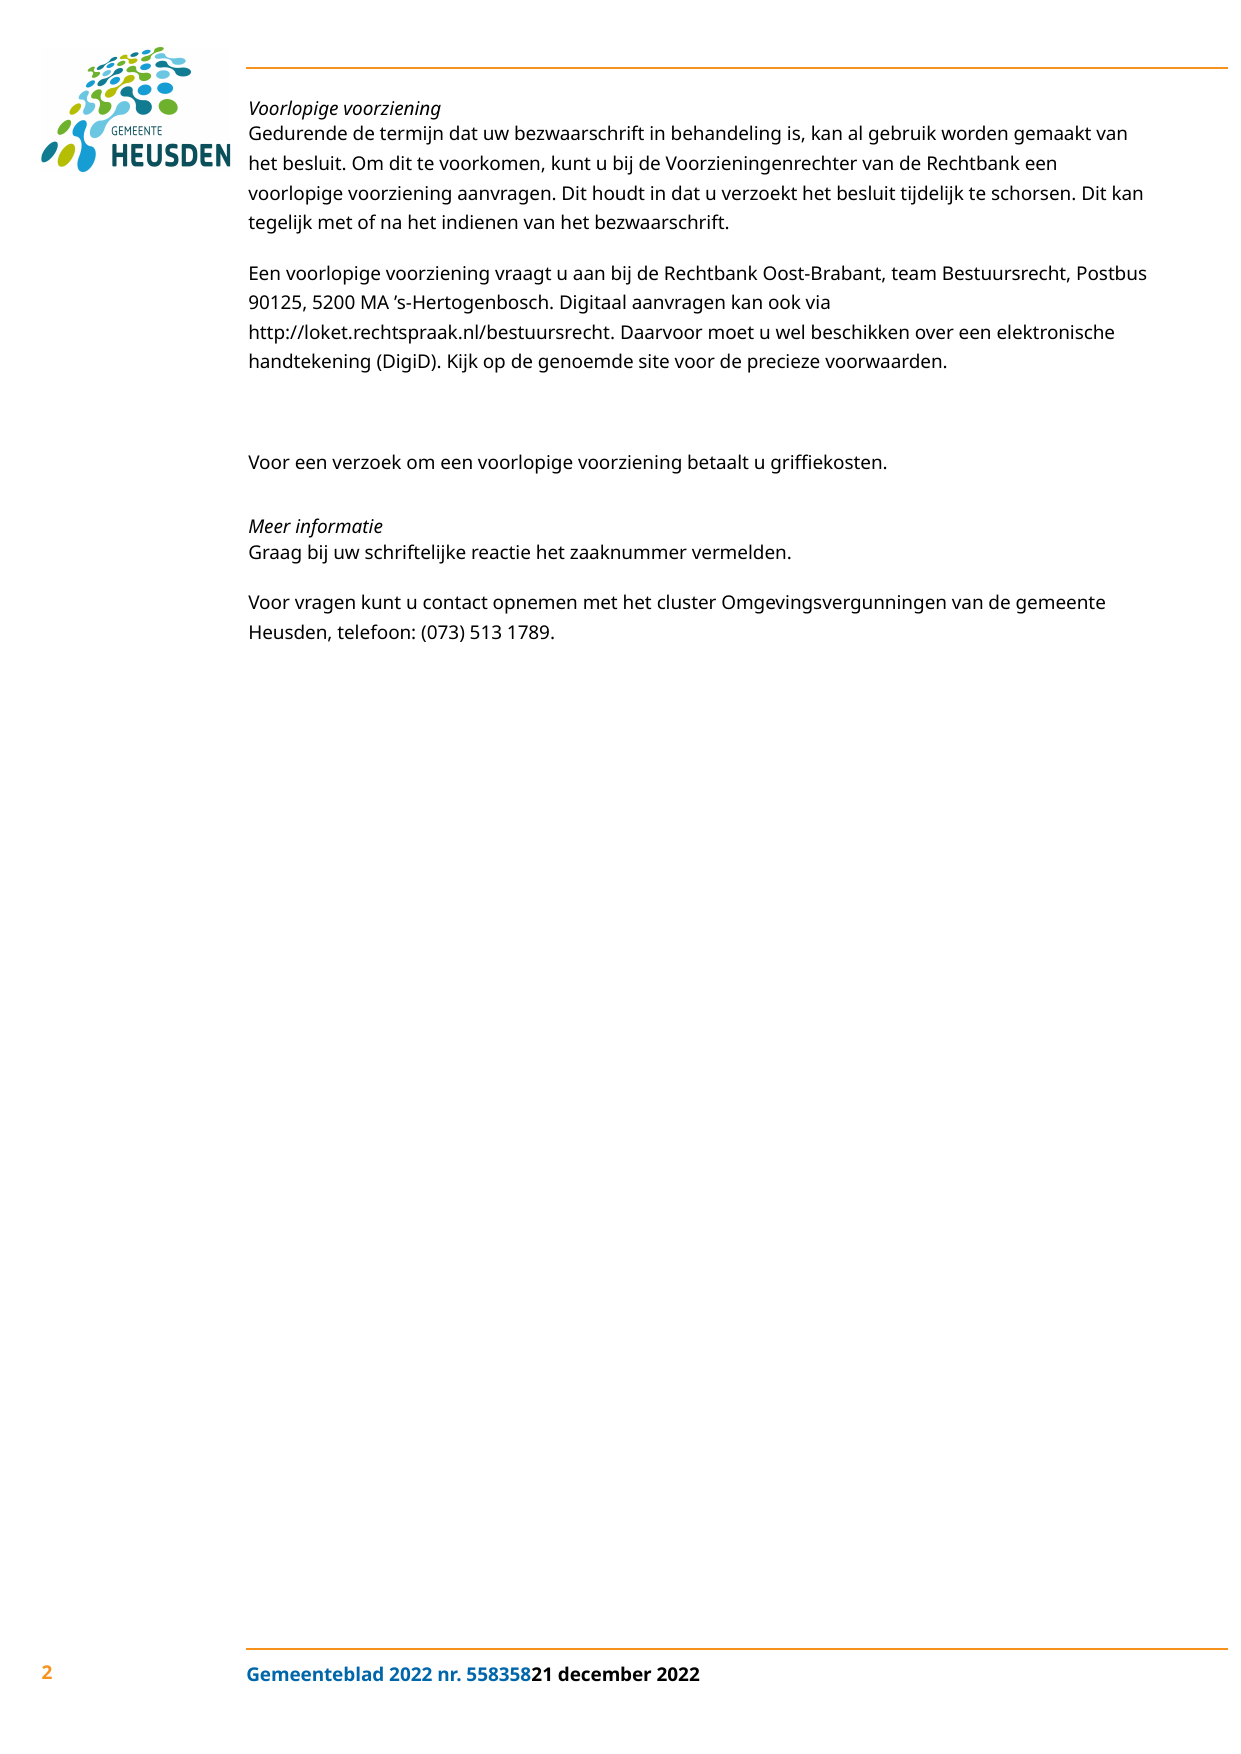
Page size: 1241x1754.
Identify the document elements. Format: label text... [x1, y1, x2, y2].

text Gedurende de termijn dat uw bezwaarschrift in behandeling is, kan al gebruik worden gemaakt van het besluit. Om dit te voorkomen, kunt u bij de Voorzieningenrechter van de Rechtbank een voorlopige voorziening aanvragen. Dit houdt in dat u verzoekt het besluit tijdelijk te schorsen. Dit kan tegelijk met of na het indienen van het bezwaarschrift. [248, 121, 1152, 235]
text Een voorlopige voorziening vraagt u aan bij de Rechtbank Oost-Brabant, team Bestuursrecht, Postbus 90125, 5200 MA ’s-Hertogenbosch. Digitaal aanvragen kan ook via http://loket.rechtspraak.nl/bestuursrecht. Daarvoor moet u wel beschikken over een elektronische handtekening (DigiD). Kijk op de genoemde site voor de precieze voorwaarden. [248, 260, 1152, 374]
text Voor een verzoek om een voorlopige voorziening betaalt u griffiekosten. [248, 449, 1152, 475]
text Voor vragen kunt u contact opnemen met het cluster Omgevingsvergunningen van de gemeente Heusden, telefoon: (073) 513 1789. [248, 589, 1152, 645]
text Meer informatie [248, 513, 1152, 539]
text Graag bij uw schriftelijke reactie het zaaknummer vermelden. [248, 539, 1152, 565]
picture [41, 47, 231, 172]
text Voorlopige voorziening [248, 95, 1152, 121]
